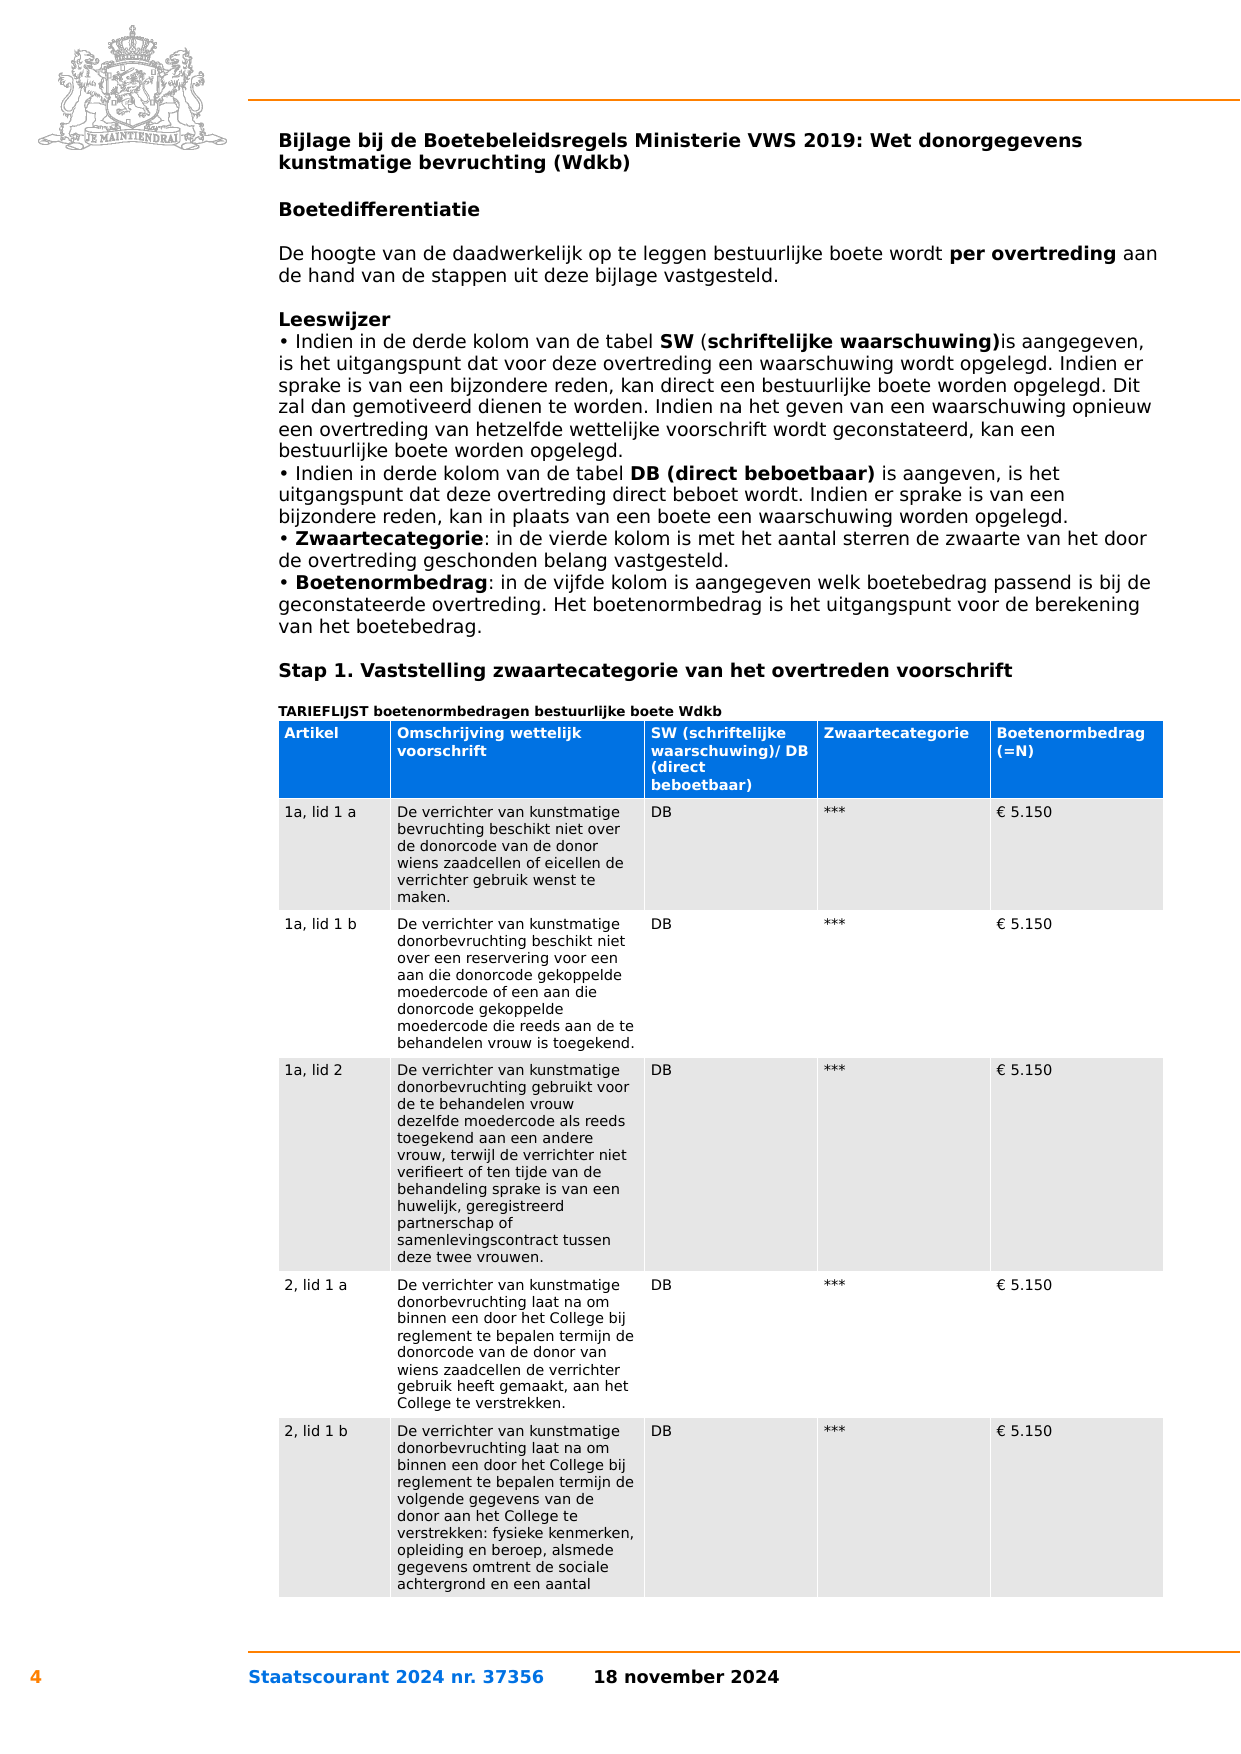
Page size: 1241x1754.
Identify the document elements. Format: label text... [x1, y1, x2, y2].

table_cell Artikel [279, 721, 390, 798]
table_cell DB [645, 1058, 817, 1271]
table_cell SW (schriftelijke waarschuwing)/ DB (direct beboetbaar) [645, 721, 817, 798]
subtitle Stap 1. Vaststelling zwaartecategorie van het overtreden voorschrift [278, 660, 1163, 682]
table_cell 2, lid 1 b [279, 1418, 390, 1597]
table_cell *** [818, 1272, 990, 1417]
text De hoogte van de daadwerkelijk op te leggen bestuurlijke boete wordt per overtreding aan de hand van de stappen uit deze bijlage vastgesteld. [278, 243, 1163, 287]
table_header TARIEFLIJST boetenormbedragen bestuurlijke boete Wdkb [278, 704, 1163, 720]
table_cell *** [818, 1418, 990, 1597]
table_cell De verrichter van kunstmatige donorbevruchting laat na om binnen een door het College bij reglement te bepalen termijn de donorcode van de donor van wiens zaadcellen de verrichter gebruik heeft gemaakt, aan het College te verstrekken. [391, 1272, 644, 1417]
subtitle Bijlage bij de Boetebeleidsregels Ministerie VWS 2019: Wet donorgegevens kunstmatige bevruchting (Wdkb) [278, 130, 1163, 174]
table_cell 1a, lid 2 [279, 1058, 390, 1271]
table_cell *** [818, 1058, 990, 1271]
table_cell € 5.150 [991, 799, 1163, 910]
subtitle Boetedifferentiatie [278, 199, 1163, 221]
table_cell DB [645, 911, 817, 1057]
table_cell Boetenormbedrag (=N) [991, 721, 1163, 798]
table_cell *** [818, 911, 990, 1057]
table_cell 1a, lid 1 b [279, 911, 390, 1057]
table_cell € 5.150 [991, 1418, 1163, 1597]
table_cell De verrichter van kunstmatige donorbevruchting gebruikt voor de te behandelen vrouw dezelfde moedercode als reeds toegekend aan een andere vrouw, terwijl de verrichter niet verifieert of ten tijde van de behandeling sprake is van een huwelijk, geregistreerd partnerschap of samenlevingscontract tussen deze twee vrouwen. [391, 1058, 644, 1271]
text • Indien in derde kolom van de tabel DB (direct beboetbaar) is aangeven, is het uitgangspunt dat deze overtreding direct beboet wordt. Indien er sprake is van een bijzondere reden, kan in plaats van een boete een waarschuwing worden opgelegd. [278, 462, 1163, 528]
table_cell DB [645, 1418, 817, 1597]
text • Zwaartecategorie: in de vierde kolom is met het aantal sterren de zwaarte van het door de overtreding geschonden belang vastgesteld. [278, 528, 1163, 572]
text • Indien in de derde kolom van de tabel SW (schriftelijke waarschuwing)is aangegeven, is het uitgangspunt dat voor deze overtreding een waarschuwing wordt opgelegd. Indien er sprake is van een bijzondere reden, kan direct een bestuurlijke boete worden opgelegd. Dit zal dan gemotiveerd dienen te worden. Indien na het geven van een waarschuwing opnieuw een overtreding van hetzelfde wettelijke voorschrift wordt geconstateerd, kan een bestuurlijke boete worden opgelegd. [278, 331, 1163, 462]
table_cell De verrichter van kunstmatige donorbevruchting laat na om binnen een door het College bij reglement te bepalen termijn de volgende gegevens van de donor aan het College te verstrekken: fysieke kenmerken, opleiding en beroep, alsmede gegevens omtrent de sociale achtergrond en een aantal [391, 1418, 644, 1597]
table_cell Zwaartecategorie [818, 721, 990, 798]
table_cell 2, lid 1 a [279, 1272, 390, 1417]
picture [38, 25, 227, 150]
table_cell € 5.150 [991, 1058, 1163, 1271]
table_cell € 5.150 [991, 911, 1163, 1057]
table_cell 1a, lid 1 a [279, 799, 390, 910]
table_cell De verrichter van kunstmatige bevruchting beschikt niet over de donorcode van de donor wiens zaadcellen of eicellen de verrichter gebruik wenst te maken. [391, 799, 644, 910]
text • Boetenormbedrag: in de vijfde kolom is aangegeven welk boetebedrag passend is bij de geconstateerde overtreding. Het boetenormbedrag is het uitgangspunt voor de berekening van het boetebedrag. [278, 572, 1163, 638]
table_cell De verrichter van kunstmatige donorbevruchting beschikt niet over een reservering voor een aan die donorcode gekoppelde moedercode of een aan die donorcode gekoppelde moedercode die reeds aan de te behandelen vrouw is toegekend. [391, 911, 644, 1057]
table_cell Omschrijving wettelijk voorschrift [391, 721, 644, 798]
table_cell *** [818, 799, 990, 910]
table_cell DB [645, 799, 817, 910]
subtitle Leeswijzer [278, 308, 1163, 331]
table_cell DB [645, 1272, 817, 1417]
table_cell € 5.150 [991, 1272, 1163, 1417]
